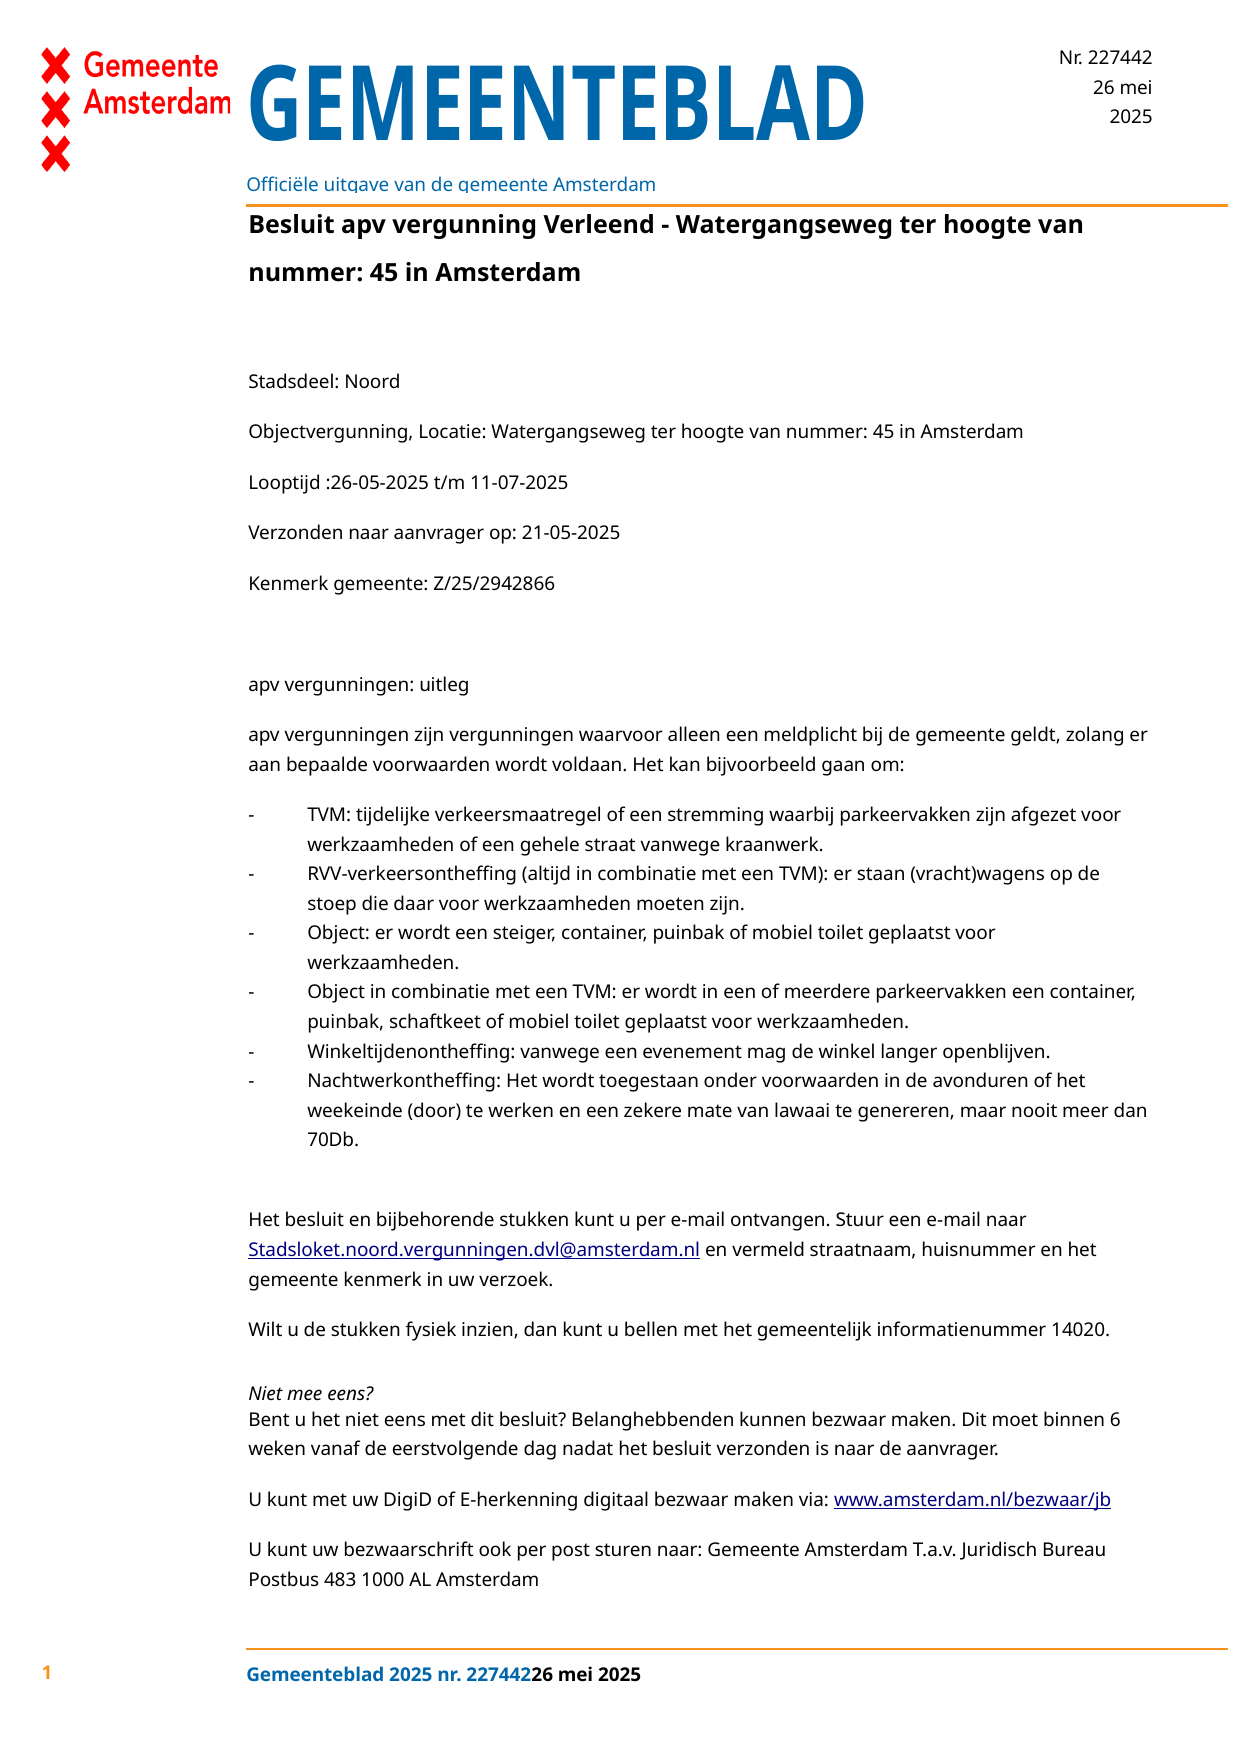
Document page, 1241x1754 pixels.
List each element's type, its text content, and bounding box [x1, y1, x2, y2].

list Winkeltijdenontheffing: vanwege een evenement mag de winkel langer openblijven. [248, 1038, 1152, 1064]
text Stadsdeel: Noord [248, 368, 1152, 394]
list RVV-verkeersontheffing (altijd in combinatie met een TVM): er staan (vracht)wagens op de stoep die daar voor werkzaamheden moeten zijn. [248, 860, 1152, 916]
text Verzonden naar aanvrager op: 21-05-2025 [248, 519, 1152, 545]
text Looptijd :26-05-2025 t/m 11-07-2025 [248, 469, 1152, 495]
text Objectvergunning, Locatie: Watergangseweg ter hoogte van nummer: 45 in Amsterdam [248, 419, 1152, 444]
text U kunt met uw DigiD of E-herkenning digitaal bezwaar maken via: www.amsterdam.nl/bezwaar/jb [248, 1486, 1152, 1512]
text Het besluit en bijbehorende stukken kunt u per e-mail ontvangen. Stuur een e-mail naar Stadsloket.noord.vergunningen.dvl@amsterdam.nl en vermeld straatnaam, huisnummer en het gemeente kenmerk in uw verzoek. [248, 1207, 1152, 1292]
text Kenmerk gemeente: Z/25/2942866 [248, 570, 1152, 596]
text U kunt uw bezwaarschrift ook per post sturen naar: Gemeente Amsterdam T.a.v. Juridisch Bureau Postbus 483 1000 AL Amsterdam [248, 1536, 1152, 1592]
picture [41, 47, 231, 172]
list TVM: tijdelijke verkeersmaatregel of een stremming waarbij parkeervakken zijn afgezet voor werkzaamheden of een gehele straat vanwege kraanwerk. [248, 801, 1152, 857]
text apv vergunningen: uitleg [248, 671, 1152, 697]
list Nachtwerkontheffing: Het wordt toegestaan onder voorwaarden in de avonduren of het weekeinde (door) te werken en een zekere mate van lawaai te genereren, maar nooit meer dan 70Db. [248, 1067, 1152, 1152]
list Object: er wordt een steiger, container, puinbak of mobiel toilet geplaatst voor werkzaamheden. [248, 919, 1152, 975]
text Niet mee eens? [248, 1380, 1152, 1406]
text Wilt u de stukken fysiek inzien, dan kunt u bellen met het gemeentelijk informatienummer 14020. [248, 1316, 1152, 1342]
text Bent u het niet eens met dit besluit? Belanghebbenden kunnen bezwaar maken. Dit moet binnen 6 weken vanaf de eerstvolgende dag nadat het besluit verzonden is naar de aanvrager. [248, 1406, 1152, 1461]
text Besluit apv vergunning Verleend - Watergangseweg ter hoogte van nummer: 45 in Amsterdam [248, 207, 1152, 288]
list Object in combinatie met een TVM: er wordt in een of meerdere parkeervakken een container, puinbak, schaftkeet of mobiel toilet geplaatst voor werkzaamheden. [248, 979, 1152, 1034]
text apv vergunningen zijn vergunningen waarvoor alleen een meldplicht bij de gemeente geldt, zolang er aan bepaalde voorwaarden wordt voldaan. Het kan bijvoorbeeld gaan om: [248, 721, 1152, 777]
